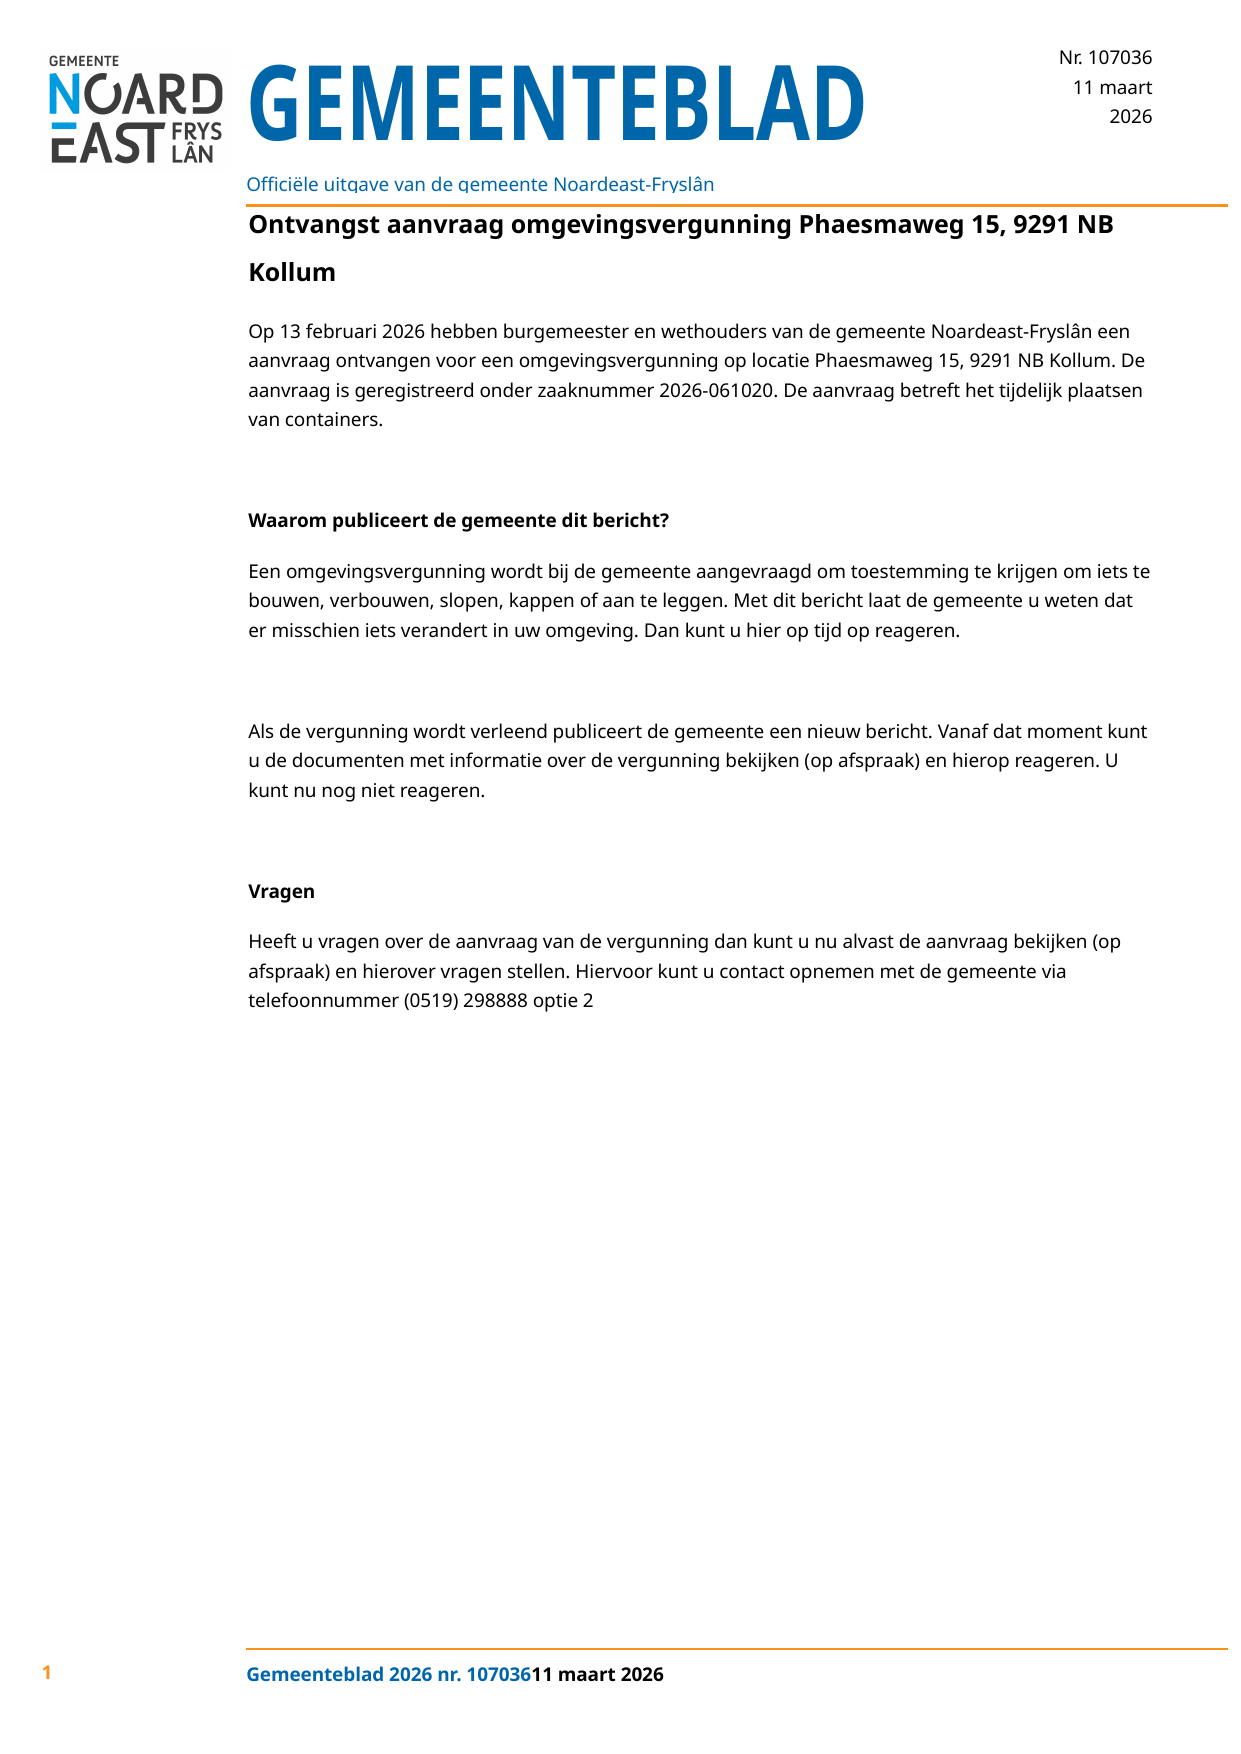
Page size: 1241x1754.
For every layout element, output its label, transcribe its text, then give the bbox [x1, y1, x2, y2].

text Als de vergunning wordt verleend publiceert de gemeente een nieuw bericht. Vanaf dat moment kunt u de documenten met informatie over de vergunning bekijken (op afspraak) en hierop reageren. U kunt nu nog niet reageren. [248, 718, 1152, 803]
text Een omgevingsvergunning wordt bij de gemeente aangevraagd om toestemming te krijgen om iets te bouwen, verbouwen, slopen, kappen of aan te leggen. Met dit bericht laat de gemeente u weten dat er misschien iets verandert in uw omgeving. Dan kunt u hier op tijd op reageren. [248, 558, 1152, 643]
text Op 13 februari 2026 hebben burgemeester en wethouders van de gemeente Noardeast-Fryslân een aanvraag ontvangen voor een omgevingsvergunning op locatie Phaesmaweg 15, 9291 NB Kollum. De aanvraag is geregistreerd onder zaaknummer 2026-061020. De aanvraag betreft het tijdelijk plaatsen van containers. [248, 318, 1152, 432]
picture [41, 47, 231, 172]
text Waarom publiceert de gemeente dit bericht? [248, 507, 1152, 533]
text Ontvangst aanvraag omgevingsvergunning Phaesmaweg 15, 9291 NB Kollum [248, 207, 1152, 288]
text Heeft u vragen over de aanvraag van de vergunning dan kunt u nu alvast de aanvraag bekijken (op afspraak) en hierover vragen stellen. Hiervoor kunt u contact opnemen met de gemeente via telefoonnummer (0519) 298888 optie 2 [248, 928, 1152, 1013]
text Vragen [248, 878, 1152, 904]
